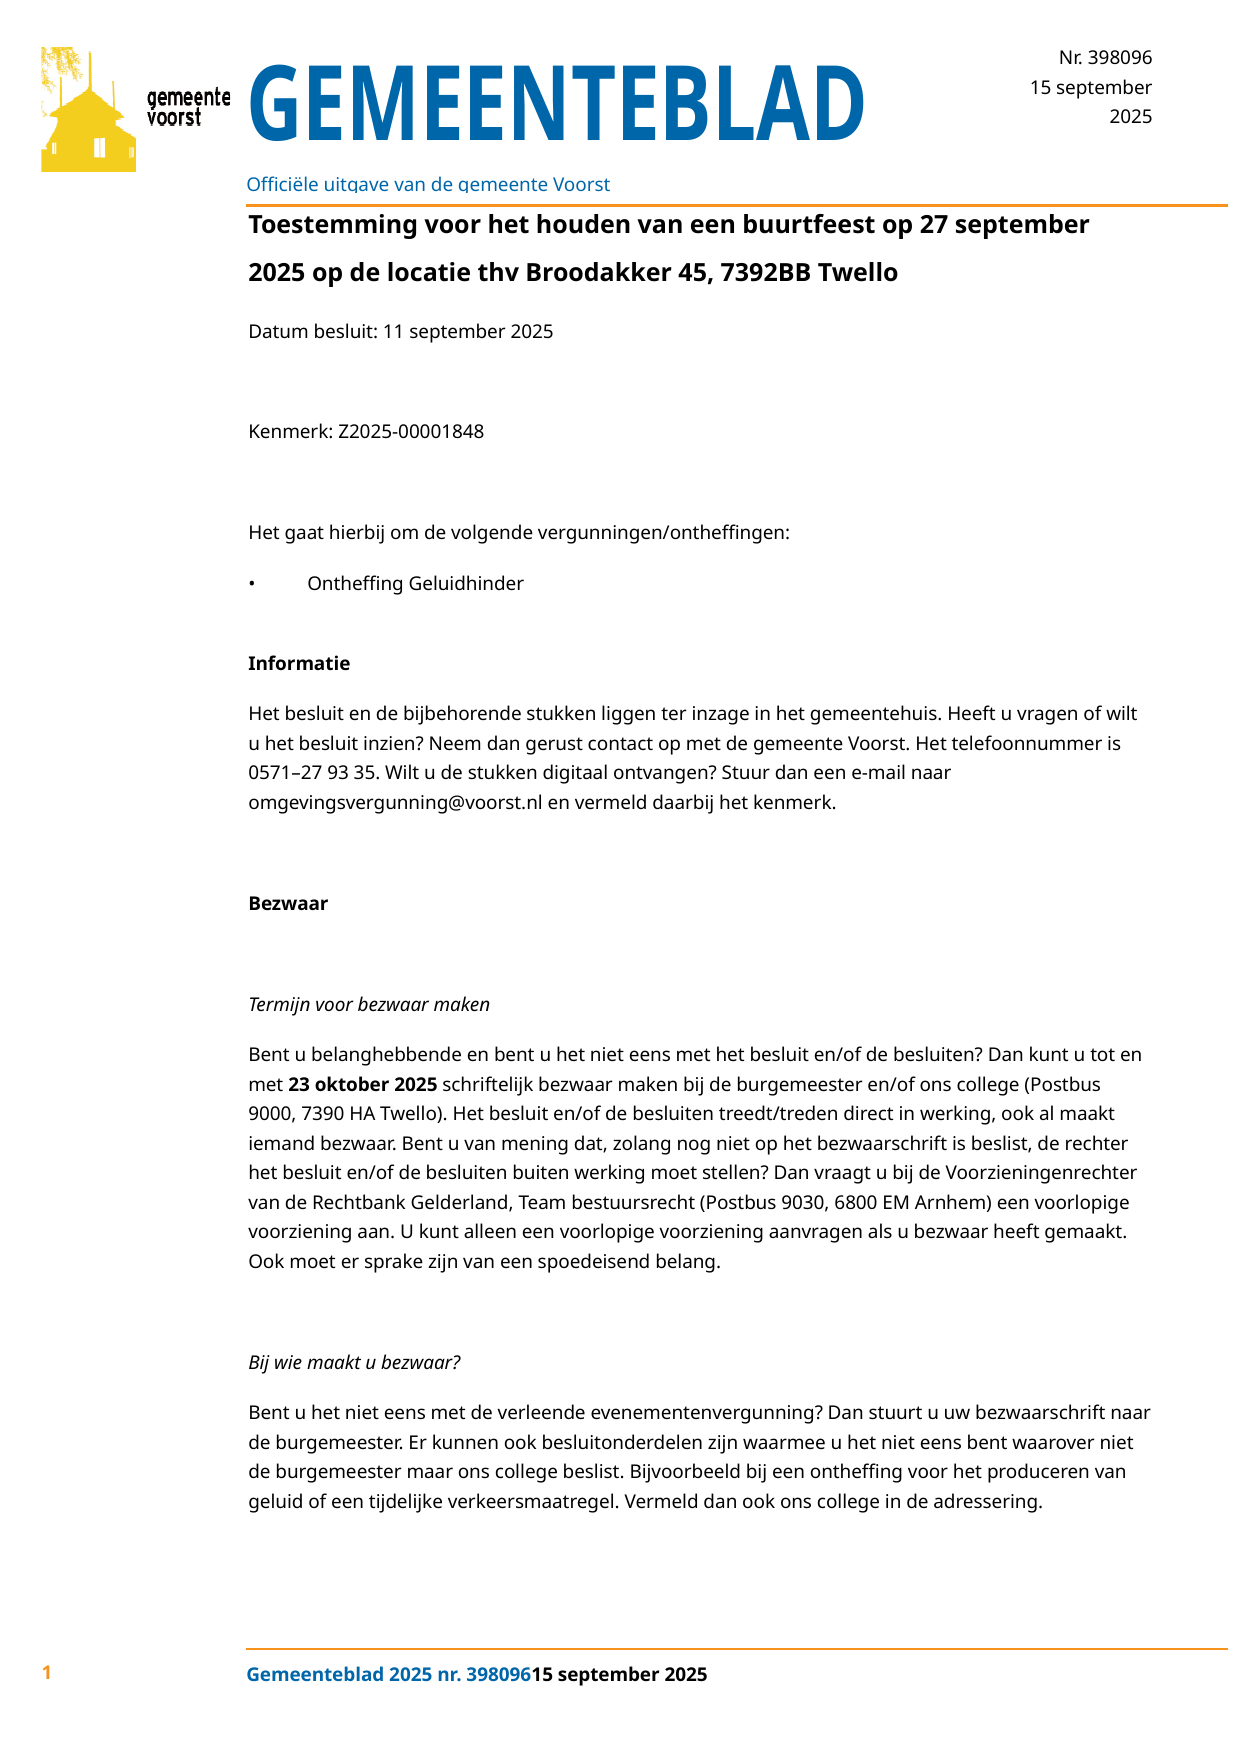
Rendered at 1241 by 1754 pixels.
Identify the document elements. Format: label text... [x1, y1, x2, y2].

text Bent u het niet eens met de verleende evenementenvergunning? Dan stuurt u uw bezwaarschrift naar de burgemeester. Er kunnen ook besluitonderdelen zijn waarmee u het niet eens bent waarover niet de burgemeester maar ons college beslist. Bijvoorbeeld bij een ontheffing voor het produceren van geluid of een tijdelijke verkeersmaatregel. Vermeld dan ook ons college in de adressering. [248, 1399, 1152, 1514]
list Ontheffing Geluidhinder [248, 570, 1152, 596]
text Toestemming voor het houden van een buurtfeest op 27 september 2025 op de locatie thv Broodakker 45, 7392BB Twello [248, 207, 1152, 288]
picture [41, 47, 231, 172]
text Datum besluit: 11 september 2025 [248, 318, 1152, 344]
text Kenmerk: Z2025-00001848 [248, 419, 1152, 444]
text Bij wie maakt u bezwaar? [248, 1349, 1152, 1375]
text Het gaat hierbij om de volgende vergunningen/ontheffingen: [248, 519, 1152, 545]
text Termijn voor bezwaar maken [248, 991, 1152, 1017]
text Het besluit en de bijbehorende stukken liggen ter inzage in het gemeentehuis. Heeft u vragen of wilt u het besluit inzien? Neem dan gerust contact op met de gemeente Voorst. Het telefoonnummer is 0571–27 93 35. Wilt u de stukken digitaal ontvangen? Stuur dan een e-mail naar omgevingsvergunning@voorst.nl en vermeld daarbij het kenmerk. [248, 700, 1152, 815]
text Bezwaar [248, 890, 1152, 916]
text Informatie [248, 650, 1152, 676]
text Bent u belanghebbende en bent u het niet eens met het besluit en/of de besluiten? Dan kunt u tot en met 23 oktober 2025 schriftelijk bezwaar maken bij de burgemeester en/of ons college (Postbus 9000, 7390 HA Twello). Het besluit en/of de besluiten treedt/treden direct in werking, ook al maakt iemand bezwaar. Bent u van mening dat, zolang nog niet op het bezwaarschrift is beslist, de rechter het besluit en/of de besluiten buiten werking moet stellen? Dan vraagt u bij de Voorzieningenrechter van de Rechtbank Gelderland, Team bestuursrecht (Postbus 9030, 6800 EM Arnhem) een voorlopige voorziening aan. U kunt alleen een voorlopige voorziening aanvragen als u bezwaar heeft gemaakt. Ook moet er sprake zijn van een spoedeisend belang. [248, 1041, 1152, 1274]
